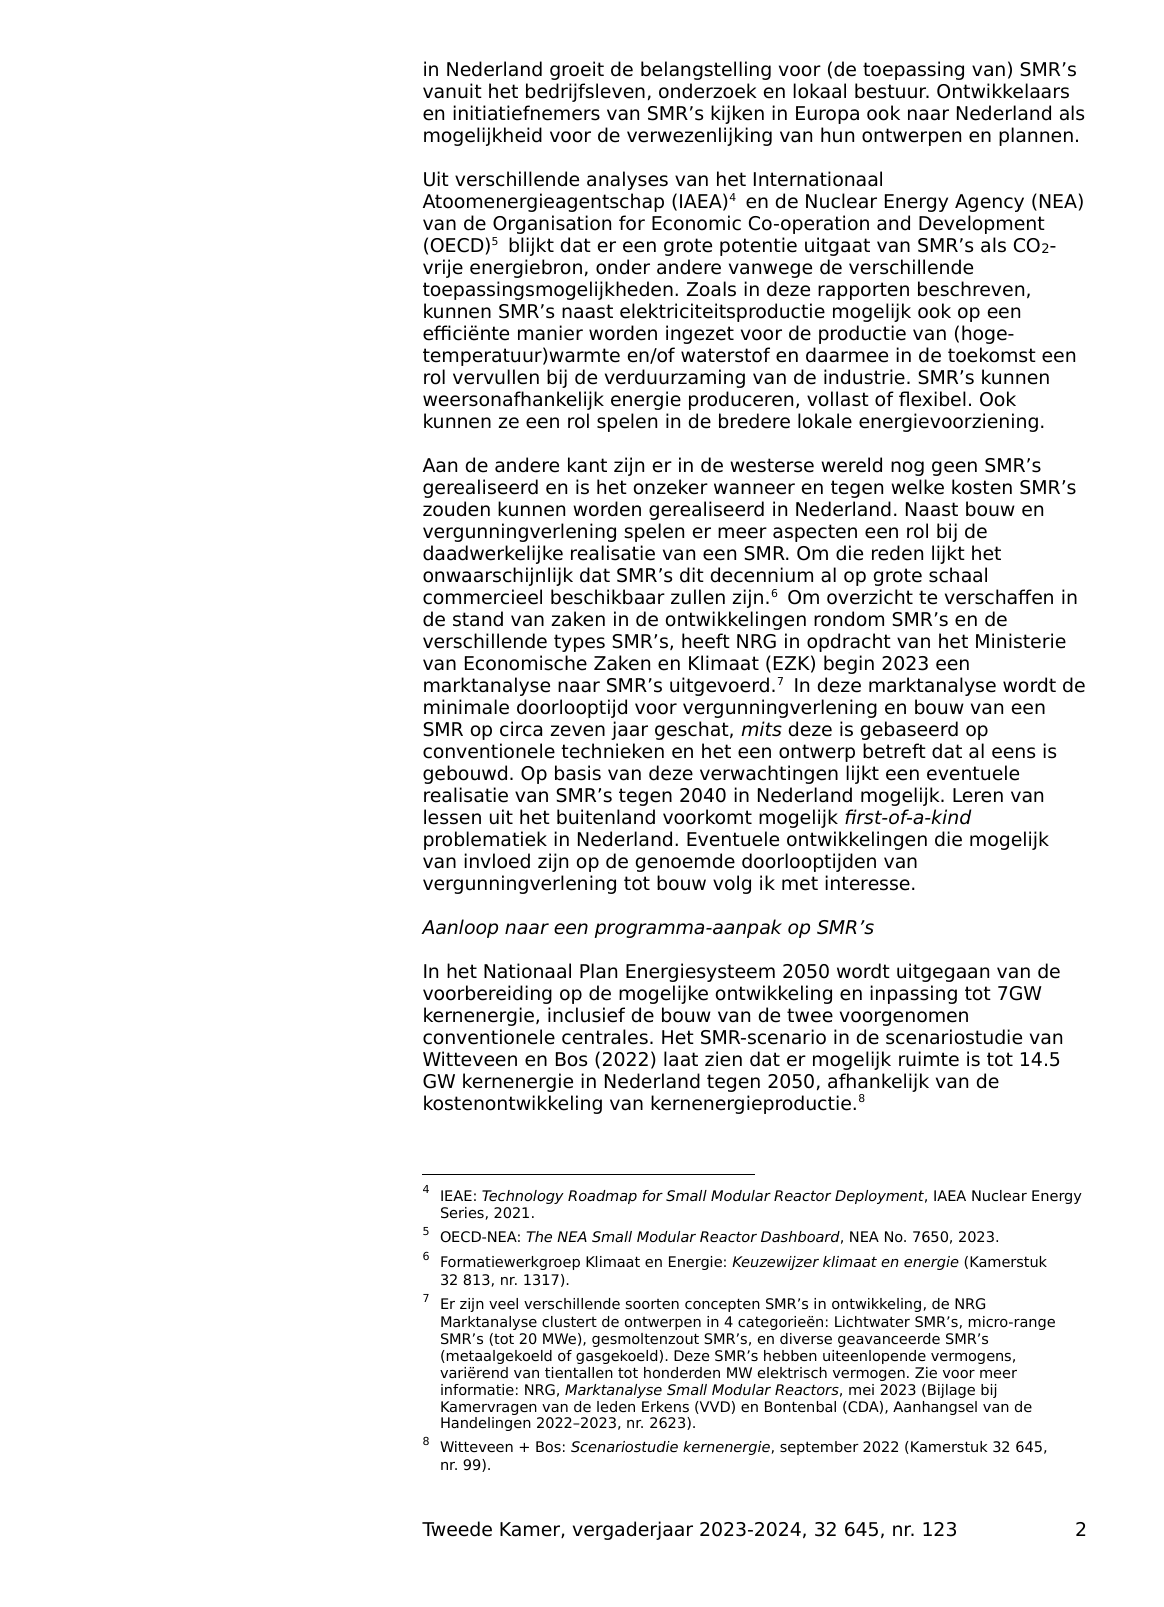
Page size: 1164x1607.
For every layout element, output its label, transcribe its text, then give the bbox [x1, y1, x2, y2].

text IEAE: Technology Roadmap for Small Modular Reactor Deployment, IAEA Nuclear Energy Series, 2021. [422, 1183, 1087, 1222]
subtitle Aanloop naar een programma-aanpak op SMR’s [422, 917, 1087, 939]
text in Nederland groeit de belangstelling voor (de toepassing van) SMR’s vanuit het bedrijfsleven, onderzoek en lokaal bestuur. Ontwikkelaars en initiatiefnemers van SMR’s kijken in Europa ook naar Nederland als mogelijkheid voor de verwezenlijking van hun ontwerpen en plannen. [422, 59, 1087, 147]
text In het Nationaal Plan Energiesysteem 2050 wordt uitgegaan van de voorbereiding op de mogelijke ontwikkeling en inpassing tot 7GW kernenergie, inclusief de bouw van de twee voorgenomen conventionele centrales. Het SMR-scenario in de scenariostudie van Witteveen en Bos (2022) laat zien dat er mogelijk ruimte is tot 14.5 GW kernenergie in Nederland tegen 2050, afhankelijk van de kostenontwikkeling van kernenergieproductie. [422, 961, 1087, 1115]
text Aan de andere kant zijn er in de westerse wereld nog geen SMR’s gerealiseerd en is het onzeker wanneer en tegen welke kosten SMR’s zouden kunnen worden gerealiseerd in Nederland. Naast bouw en vergunningverlening spelen er meer aspecten een rol bij de daadwerkelijke realisatie van een SMR. Om die reden lijkt het onwaarschijnlijk dat SMR’s dit decennium al op grote schaal commercieel beschikbaar zullen zijn. Om overzicht te verschaffen in de stand van zaken in de ontwikkelingen rondom SMR’s en de verschillende types SMR’s, heeft NRG in opdracht van het Ministerie van Economische Zaken en Klimaat (EZK) begin 2023 een marktanalyse naar SMR’s uitgevoerd. In deze marktanalyse wordt de minimale doorlooptijd voor vergunningverlening en bouw van een SMR op circa zeven jaar geschat, mits deze is gebaseerd op conventionele technieken en het een ontwerp betreft dat al eens is gebouwd. Op basis van deze verwachtingen lijkt een eventuele realisatie van SMR’s tegen 2040 in Nederland mogelijk. Leren van lessen uit het buitenland voorkomt mogelijk first-of-a-kind problematiek in Nederland. Eventuele ontwikkelingen die mogelijk van invloed zijn op de genoemde doorlooptijden van vergunningverlening tot bouw volg ik met interesse. [422, 455, 1087, 895]
text Witteveen + Bos: Scenariostudie kernenergie, september 2022 (Kamerstuk 32 645, nr. 99). [422, 1435, 1087, 1474]
text OECD-NEA: The NEA Small Modular Reactor Dashboard, NEA No. 7650, 2023. [422, 1225, 1087, 1247]
text Uit verschillende analyses van het Internationaal Atoomenergieagentschap (IAEA) en de Nuclear Energy Agency (NEA) van de Organisation for Economic Co-operation and Development (OECD) blijkt dat er een grote potentie uitgaat van SMR’s als CO2-vrije energiebron, onder andere vanwege de verschillende toepassingsmogelijkheden. Zoals in deze rapporten beschreven, kunnen SMR’s naast elektriciteitsproductie mogelijk ook op een efficiënte manier worden ingezet voor de productie van (hoge-temperatuur)warmte en/of waterstof en daarmee in de toekomst een rol vervullen bij de verduurzaming van de industrie. SMR’s kunnen weersonafhankelijk energie produceren, vollast of flexibel. Ook kunnen ze een rol spelen in de bredere lokale energievoorziening. [422, 169, 1087, 433]
text Formatiewerkgroep Klimaat en Energie: Keuzewijzer klimaat en energie (Kamerstuk 32 813, nr. 1317). [422, 1250, 1087, 1289]
text Er zijn veel verschillende soorten concepten SMR’s in ontwikkeling, de NRG Marktanalyse clustert de ontwerpen in 4 categorieën: Lichtwater SMR’s, micro-range SMR’s (tot 20 MWe), gesmoltenzout SMR’s, en diverse geavanceerde SMR’s (metaalgekoeld of gasgekoeld). Deze SMR’s hebben uiteenlopende vermogens, variërend van tientallen tot honderden MW elektrisch vermogen. Zie voor meer informatie: NRG, Marktanalyse Small Modular Reactors, mei 2023 (Bijlage bij Kamervragen van de leden Erkens (VVD) en Bontenbal (CDA), Aanhangsel van de Handelingen 2022–2023, nr. 2623). [422, 1292, 1087, 1432]
